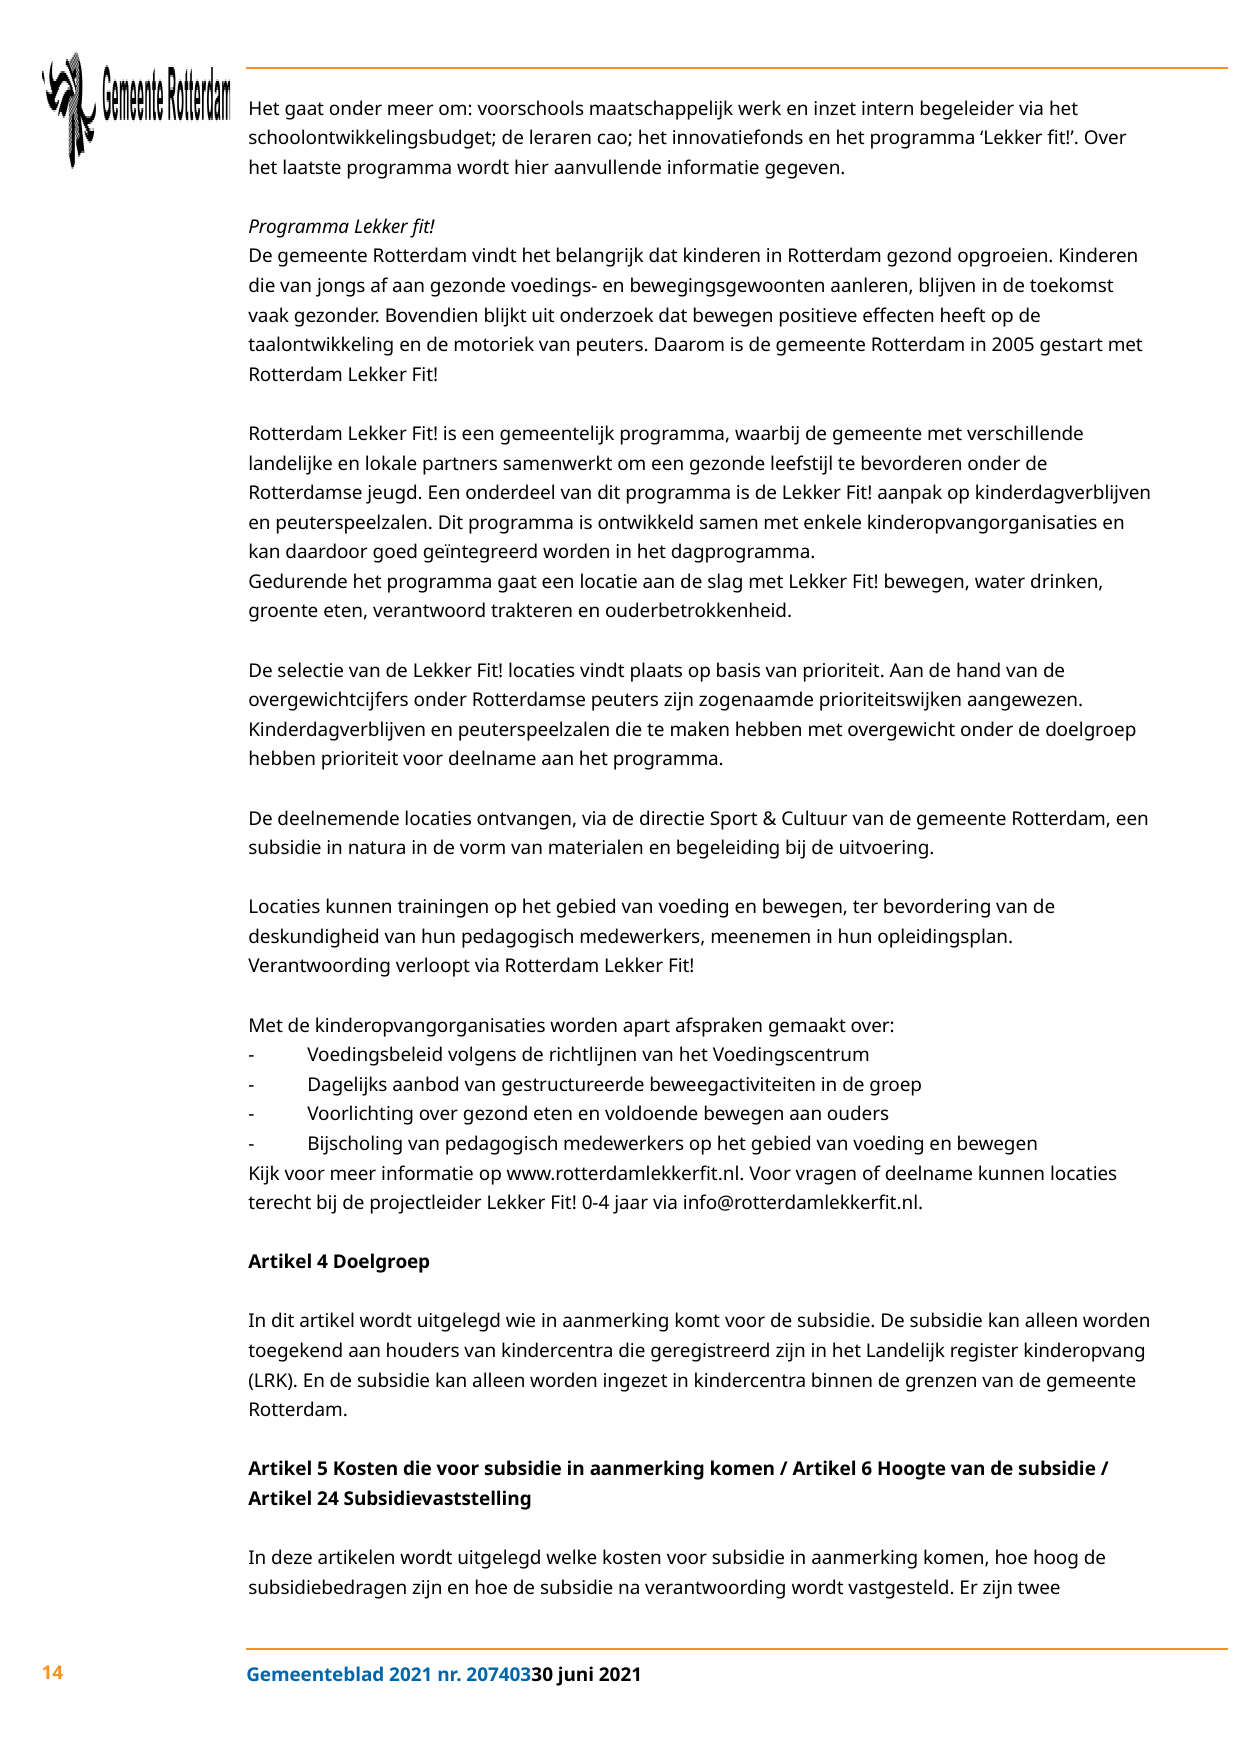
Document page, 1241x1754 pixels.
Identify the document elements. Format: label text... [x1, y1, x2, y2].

list Dagelijks aanbod van gestructureerde beweegactiviteiten in de groep [248, 1071, 1152, 1097]
text In deze artikelen wordt uitgelegd welke kosten voor subsidie in aanmerking komen, hoe hoog de subsidiebedragen zijn en hoe de subsidie na verantwoording wordt vastgesteld. Er zijn twee [248, 1544, 1152, 1600]
text De selectie van de Lekker Fit! locaties vindt plaats op basis van prioriteit. Aan de hand van de overgewichtcijfers onder Rotterdamse peuters zijn zogenaamde prioriteitswijken aangewezen. Kinderdagverblijven en peuterspeelzalen die te maken hebben met overgewicht onder de doelgroep hebben prioriteit voor deelname aan het programma. [248, 657, 1152, 771]
text Artikel 4 Doelgroep [248, 1248, 1152, 1274]
text Kijk voor meer informatie op www.rotterdamlekkerfit.nl. Voor vragen of deelname kunnen locaties terecht bij de projectleider Lekker Fit! 0-4 jaar via info@rotterdamlekkerfit.nl. [248, 1160, 1152, 1215]
text Het gaat onder meer om: voorschools maatschappelijk werk en inzet intern begeleider via het schoolontwikkelingsbudget; de leraren cao; het innovatiefonds en het programma ‘Lekker fit!’. Over het laatste programma wordt hier aanvullende informatie gegeven. [248, 95, 1152, 180]
text Met de kinderopvangorganisaties worden apart afspraken gemaakt over: [248, 1012, 1152, 1038]
text Locaties kunnen trainingen op het gebied van voeding en bewegen, ter bevordering van de deskundigheid van hun pedagogisch medewerkers, meenemen in hun opleidingsplan. Verantwoording verloopt via Rotterdam Lekker Fit! [248, 893, 1152, 978]
list Voorlichting over gezond eten en voldoende bewegen aan ouders [248, 1101, 1152, 1126]
text De gemeente Rotterdam vindt het belangrijk dat kinderen in Rotterdam gezond opgroeien. Kinderen die van jongs af aan gezonde voedings- en bewegingsgewoonten aanleren, blijven in de toekomst vaak gezonder. Bovendien blijkt uit onderzoek dat bewegen positieve effecten heeft op de taalontwikkeling en de motoriek van peuters. Daarom is de gemeente Rotterdam in 2005 gestart met Rotterdam Lekker Fit! [248, 243, 1152, 387]
list Voedingsbeleid volgens de richtlijnen van het Voedingscentrum [248, 1041, 1152, 1067]
text Artikel 5 Kosten die voor subsidie in aanmerking komen / Artikel 6 Hoogte van de subsidie / Artikel 24 Subsidievaststelling [248, 1456, 1152, 1511]
list Bijscholing van pedagogisch medewerkers op het gebied van voeding en bewegen [248, 1130, 1152, 1156]
text In dit artikel wordt uitgelegd wie in aanmerking komt voor de subsidie. De subsidie kan alleen worden toegekend aan houders van kindercentra die geregistreerd zijn in het Landelijk register kinderopvang (LRK). En de subsidie kan alleen worden ingezet in kindercentra binnen de grenzen van de gemeente Rotterdam. [248, 1308, 1152, 1422]
text Rotterdam Lekker Fit! is een gemeentelijk programma, waarbij de gemeente met verschillende landelijke en lokale partners samenwerkt om een gezonde leefstijl te bevorderen onder de Rotterdamse jeugd. Een onderdeel van dit programma is de Lekker Fit! aanpak op kinderdagverblijven en peuterspeelzalen. Dit programma is ontwikkeld samen met enkele kinderopvangorganisaties en kan daardoor goed geïntegreerd worden in het dagprogramma. [248, 420, 1152, 564]
picture [41, 47, 231, 172]
text Gedurende het programma gaat een locatie aan de slag met Lekker Fit! bewegen, water drinken, groente eten, verantwoord trakteren en ouderbetrokkenheid. [248, 568, 1152, 623]
text Programma Lekker fit! [248, 213, 1152, 239]
text De deelnemende locaties ontvangen, via de directie Sport & Cultuur van de gemeente Rotterdam, een subsidie in natura in de vorm van materialen en begeleiding bij de uitvoering. [248, 805, 1152, 860]
